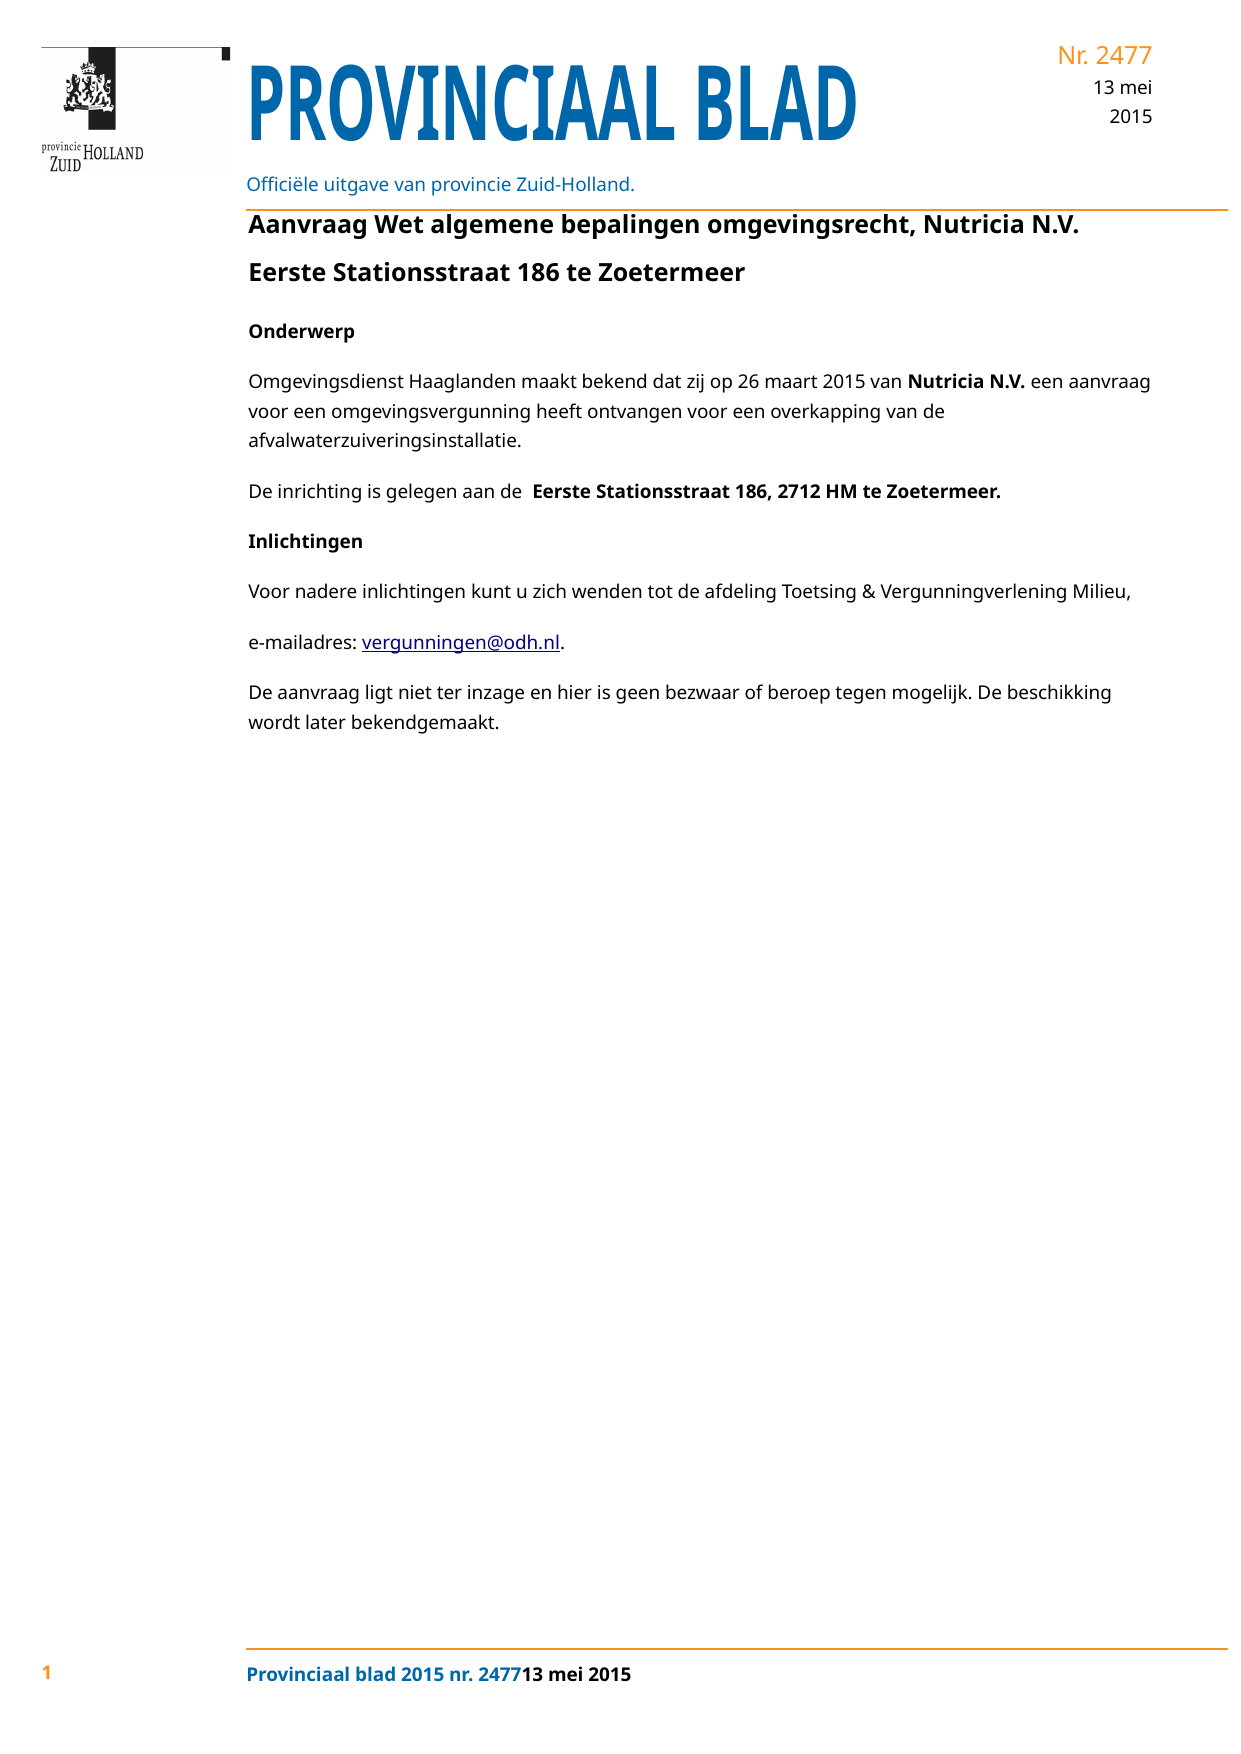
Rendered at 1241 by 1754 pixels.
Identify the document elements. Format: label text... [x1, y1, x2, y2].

text e-mailadres: vergunningen@odh.nl. [248, 629, 1152, 655]
picture [41, 47, 231, 172]
text Inlichtingen [248, 528, 1152, 554]
text De aanvraag ligt niet ter inzage en hier is geen bezwaar of beroep tegen mogelijk. De beschikking wordt later bekendgemaakt. [248, 679, 1152, 735]
text Aanvraag Wet algemene bepalingen omgevingsrecht, Nutricia N.V. Eerste Stationsstraat 186 te Zoetermeer [248, 211, 1152, 288]
text Voor nadere inlichtingen kunt u zich wenden tot de afdeling Toetsing & Vergunningverlening Milieu, [248, 579, 1152, 604]
text De inrichting is gelegen aan de Eerste Stationsstraat 186, 2712 HM te Zoetermeer. [248, 478, 1152, 504]
text Onderwerp [248, 318, 1152, 344]
text Omgevingsdienst Haaglanden maakt bekend dat zij op 26 maart 2015 van Nutricia N.V. een aanvraag voor een omgevingsvergunning heeft ontvangen voor een overkapping van de afvalwaterzuiveringsinstallatie. [248, 368, 1152, 453]
